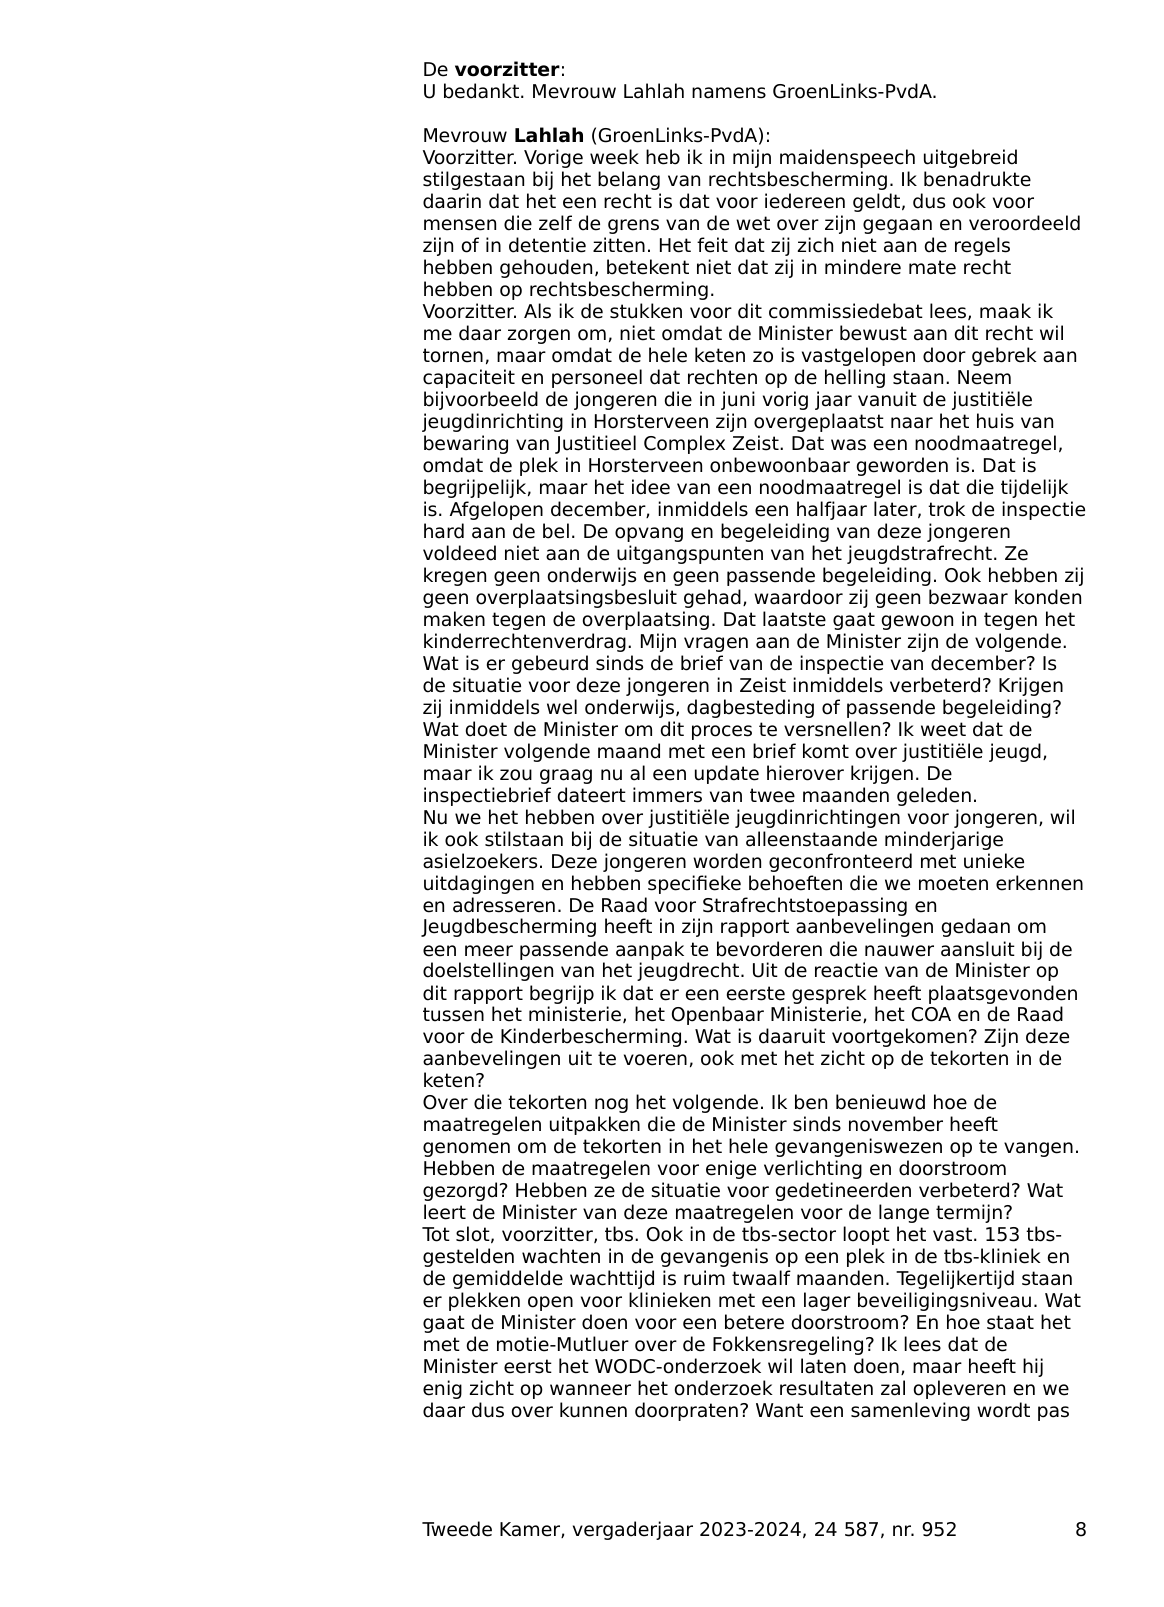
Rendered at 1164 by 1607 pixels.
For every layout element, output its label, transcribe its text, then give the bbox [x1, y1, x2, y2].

text De voorzitter: [422, 59, 1087, 81]
text Tot slot, voorzitter, tbs. Ook in de tbs-sector loopt het vast. 153 tbs-gestelden wachten in de gevangenis op een plek in de tbs-kliniek en de gemiddelde wachttijd is ruim twaalf maanden. Tegelijkertijd staan er plekken open voor klinieken met een lager beveiligingsniveau. Wat gaat de Minister doen voor een betere doorstroom? En hoe staat het met de motie-Mutluer over de Fokkensregeling? Ik lees dat de Minister eerst het WODC-onderzoek wil laten doen, maar heeft hij enig zicht op wanneer het onderzoek resultaten zal opleveren en we daar dus over kunnen doorpraten? Want een samenleving wordt pas [422, 1224, 1087, 1422]
text Nu we het hebben over justitiële jeugdinrichtingen voor jongeren, wil ik ook stilstaan bij de situatie van alleenstaande minderjarige asielzoekers. Deze jongeren worden geconfronteerd met unieke uitdagingen en hebben specifieke behoeften die we moeten erkennen en adresseren. De Raad voor Strafrechtstoepassing en Jeugdbescherming heeft in zijn rapport aanbevelingen gedaan om een meer passende aanpak te bevorderen die nauwer aansluit bij de doelstellingen van het jeugdrecht. Uit de reactie van de Minister op dit rapport begrijp ik dat er een eerste gesprek heeft plaatsgevonden tussen het ministerie, het Openbaar Ministerie, het COA en de Raad voor de Kinderbescherming. Wat is daaruit voortgekomen? Zijn deze aanbevelingen uit te voeren, ook met het zicht op de tekorten in de keten? [422, 807, 1087, 1092]
text Over die tekorten nog het volgende. Ik ben benieuwd hoe de maatregelen uitpakken die de Minister sinds november heeft genomen om de tekorten in het hele gevangeniswezen op te vangen. Hebben de maatregelen voor enige verlichting en doorstroom gezorgd? Hebben ze de situatie voor gedetineerden verbeterd? Wat leert de Minister van deze maatregelen voor de lange termijn? [422, 1092, 1087, 1224]
text Mevrouw Lahlah (GroenLinks-PvdA): [422, 125, 1087, 147]
text Voorzitter. Als ik de stukken voor dit commissiedebat lees, maak ik me daar zorgen om, niet omdat de Minister bewust aan dit recht wil tornen, maar omdat de hele keten zo is vastgelopen door gebrek aan capaciteit en personeel dat rechten op de helling staan. Neem bijvoorbeeld de jongeren die in juni vorig jaar vanuit de justitiële jeugdinrichting in Horsterveen zijn overgeplaatst naar het huis van bewaring van Justitieel Complex Zeist. Dat was een noodmaatregel, omdat de plek in Horsterveen onbewoonbaar geworden is. Dat is begrijpelijk, maar het idee van een noodmaatregel is dat die tijdelijk is. Afgelopen december, inmiddels een halfjaar later, trok de inspectie hard aan de bel. De opvang en begeleiding van deze jongeren voldeed niet aan de uitgangspunten van het jeugdstrafrecht. Ze kregen geen onderwijs en geen passende begeleiding. Ook hebben zij geen overplaatsingsbesluit gehad, waardoor zij geen bezwaar konden maken tegen de overplaatsing. Dat laatste gaat gewoon in tegen het kinderrechtenverdrag. Mijn vragen aan de Minister zijn de volgende. Wat is er gebeurd sinds de brief van de inspectie van december? Is de situatie voor deze jongeren in Zeist inmiddels verbeterd? Krijgen zij inmiddels wel onderwijs, dagbesteding of passende begeleiding? Wat doet de Minister om dit proces te versnellen? Ik weet dat de Minister volgende maand met een brief komt over justitiële jeugd, maar ik zou graag nu al een update hierover krijgen. De inspectiebrief dateert immers van twee maanden geleden. [422, 301, 1087, 807]
text Voorzitter. Vorige week heb ik in mijn maidenspeech uitgebreid stilgestaan bij het belang van rechtsbescherming. Ik benadrukte daarin dat het een recht is dat voor iedereen geldt, dus ook voor mensen die zelf de grens van de wet over zijn gegaan en veroordeeld zijn of in detentie zitten. Het feit dat zij zich niet aan de regels hebben gehouden, betekent niet dat zij in mindere mate recht hebben op rechtsbescherming. [422, 147, 1087, 301]
text U bedankt. Mevrouw Lahlah namens GroenLinks-PvdA. [422, 81, 1087, 103]
